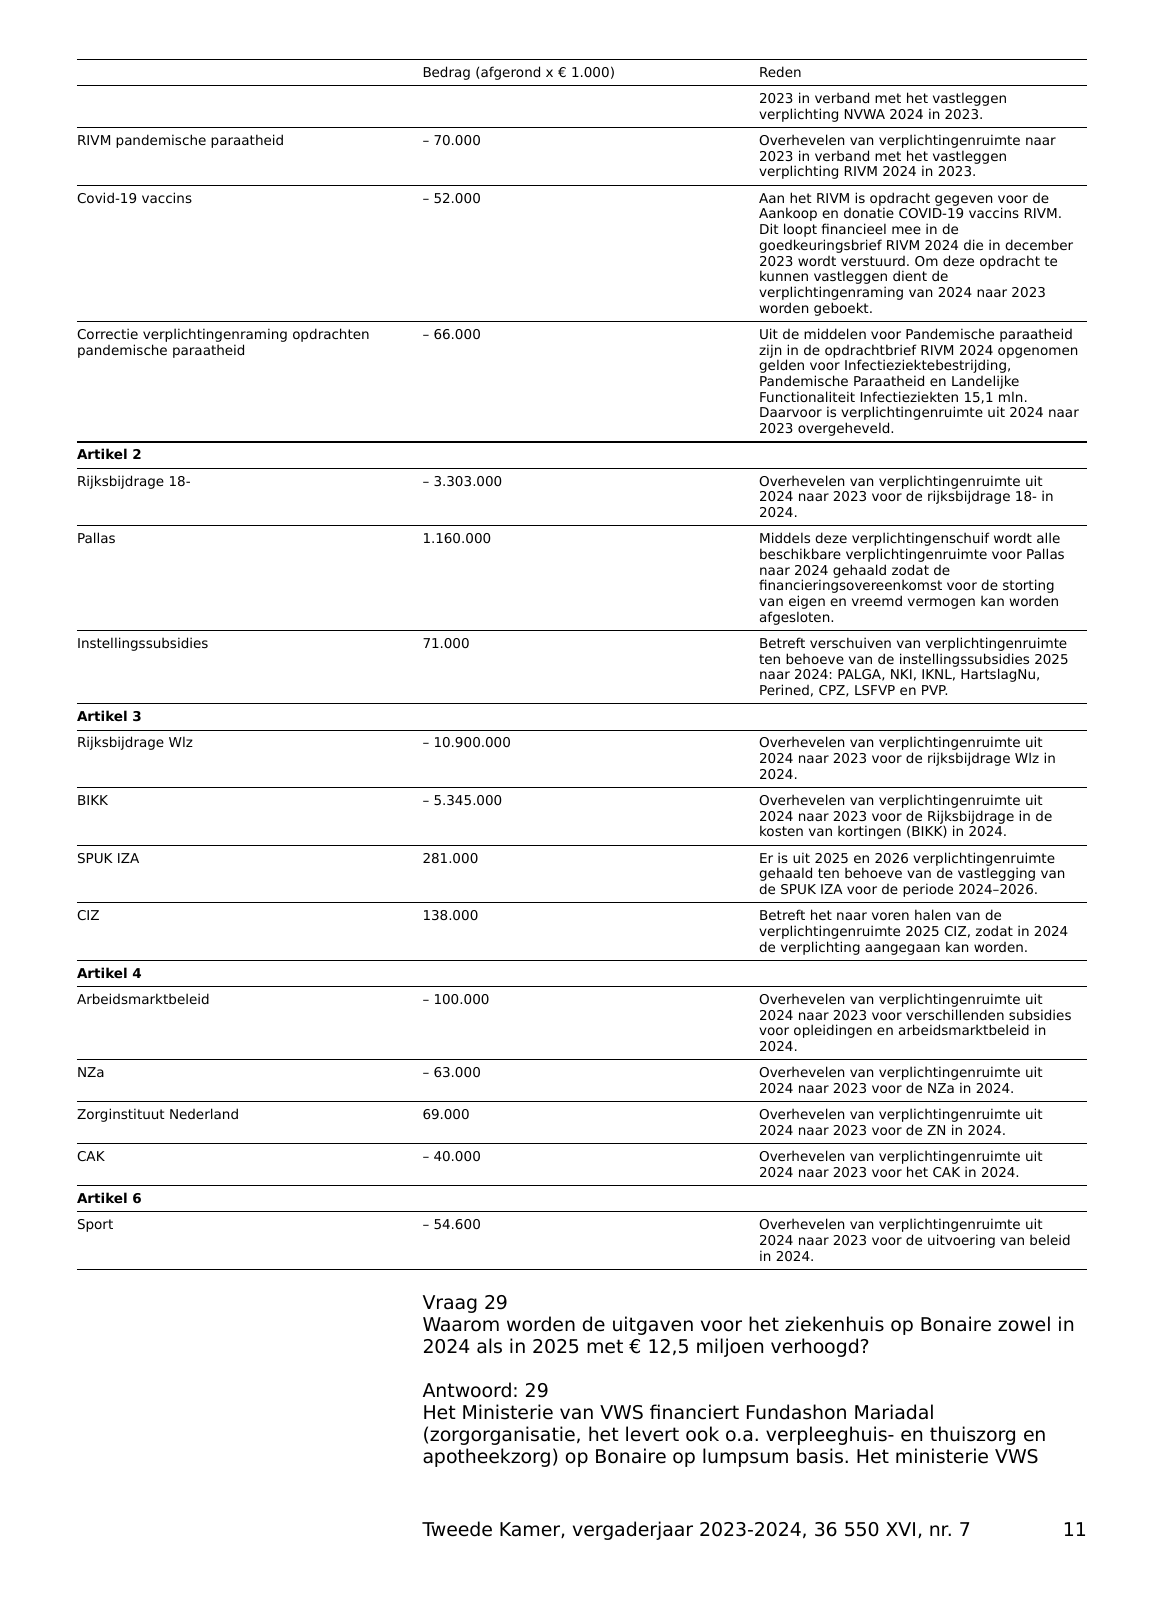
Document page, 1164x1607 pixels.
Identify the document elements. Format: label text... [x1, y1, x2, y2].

table_cell CIZ [77, 903, 416, 960]
table_cell Rijksbijdrage Wlz [77, 731, 416, 787]
table_cell 281.000 [416, 846, 753, 902]
table_cell Overhevelen van verplichtingenruimte uit 2024 naar 2023 voor de uitvoering van beleid in 2024. [753, 1212, 1087, 1269]
text Het Ministerie van VWS financiert Fundashon Mariadal (zorgorganisatie, het levert ook o.a. verpleeghuis- en thuiszorg en apotheekzorg) op Bonaire op lumpsum basis. Het ministerie VWS [422, 1402, 1087, 1468]
table_cell [753, 443, 1087, 468]
table_cell – 52.000 [416, 186, 753, 321]
table_cell – 63.000 [416, 1060, 753, 1101]
table_cell Overhevelen van verplichtingenruimte uit 2024 naar 2023 voor de rijksbijdrage 18- in 2024. [753, 469, 1087, 525]
table_cell [416, 86, 753, 127]
table_cell Covid-19 vaccins [77, 186, 416, 321]
table_cell – 5.345.000 [416, 788, 753, 845]
table_cell – 54.600 [416, 1212, 753, 1269]
table_cell SPUK IZA [77, 846, 416, 902]
table_cell RIVM pandemische paraatheid [77, 128, 416, 185]
table_cell [753, 1186, 1087, 1211]
table_header Bedrag (afgerond x € 1.000) [416, 60, 753, 85]
table_cell – 40.000 [416, 1144, 753, 1185]
table_cell 138.000 [416, 903, 753, 960]
table_cell Overhevelen van verplichtingenruimte uit 2024 naar 2023 voor de rijksbijdrage Wlz in 2024. [753, 731, 1087, 787]
table_cell – 66.000 [416, 322, 753, 441]
table_header Reden [753, 60, 1087, 85]
table_cell CAK [77, 1144, 416, 1185]
table_cell Aan het RIVM is opdracht gegeven voor de Aankoop en donatie COVID-19 vaccins RIVM. Dit loopt financieel mee in de goedkeuringsbrief RIVM 2024 die in december 2023 wordt verstuurd. Om deze opdracht te kunnen vastleggen dient de verplichtingenraming van 2024 naar 2023 worden geboekt. [753, 186, 1087, 321]
table_cell Overhevelen van verplichtingenruimte uit 2024 naar 2023 voor de NZa in 2024. [753, 1060, 1087, 1101]
text Antwoord: 29 [422, 1380, 1087, 1402]
table_cell 2023 in verband met het vastleggen verplichting NVWA 2024 in 2023. [753, 86, 1087, 127]
table_cell – 3.303.000 [416, 469, 753, 525]
table_cell Instellingssubsidies [77, 631, 416, 703]
table_cell Correctie verplichtingenraming opdrachten pandemische paraatheid [77, 322, 416, 441]
table_cell Sport [77, 1212, 416, 1269]
table_cell – 70.000 [416, 128, 753, 185]
table_cell – 100.000 [416, 987, 753, 1059]
text Vraag 29 [422, 1292, 1087, 1314]
table_cell Artikel 4 [77, 961, 753, 986]
table_cell Overhevelen van verplichtingenruimte uit 2024 naar 2023 voor de Rijksbijdrage in de kosten van kortingen (BIKK) in 2024. [753, 788, 1087, 845]
table_cell – 10.900.000 [416, 731, 753, 787]
table_cell Overhevelen van verplichtingenruimte naar 2023 in verband met het vastleggen verplichting RIVM 2024 in 2023. [753, 128, 1087, 185]
table_cell [753, 704, 1087, 729]
table_cell Artikel 6 [77, 1186, 753, 1211]
table_cell [77, 86, 416, 127]
table_cell Middels deze verplichtingenschuif wordt alle beschikbare verplichtingenruimte voor Pallas naar 2024 gehaald zodat de financieringsovereenkomst voor de storting van eigen en vreemd vermogen kan worden afgesloten. [753, 526, 1087, 630]
table_cell BIKK [77, 788, 416, 845]
table_cell Betreft verschuiven van verplichtingenruimte ten behoeve van de instellingssubsidies 2025 naar 2024: PALGA, NKI, IKNL, HartslagNu, Perined, CPZ, LSFVP en PVP. [753, 631, 1087, 703]
table_cell Arbeidsmarktbeleid [77, 987, 416, 1059]
table_cell Zorginstituut Nederland [77, 1102, 416, 1143]
table_cell Betreft het naar voren halen van de verplichtingenruimte 2025 CIZ, zodat in 2024 de verplichting aangegaan kan worden. [753, 903, 1087, 960]
table_cell Uit de middelen voor Pandemische paraatheid zijn in de opdrachtbrief RIVM 2024 opgenomen gelden voor Infectieziektebestrijding, Pandemische Paraatheid en Landelijke Functionaliteit Infectieziekten 15,1 mln. Daarvoor is verplichtingenruimte uit 2024 naar 2023 overgeheveld. [753, 322, 1087, 441]
table_cell Overhevelen van verplichtingenruimte uit 2024 naar 2023 voor het CAK in 2024. [753, 1144, 1087, 1185]
table_cell 69.000 [416, 1102, 753, 1143]
table_cell NZa [77, 1060, 416, 1101]
table_cell Er is uit 2025 en 2026 verplichtingenruimte gehaald ten behoeve van de vastlegging van de SPUK IZA voor de periode 2024–2026. [753, 846, 1087, 902]
table_cell Artikel 3 [77, 704, 753, 729]
table_cell Artikel 2 [77, 443, 753, 468]
table_cell Pallas [77, 526, 416, 630]
table_header [77, 60, 416, 85]
table_cell 71.000 [416, 631, 753, 703]
table_cell Overhevelen van verplichtingenruimte uit 2024 naar 2023 voor de ZN in 2024. [753, 1102, 1087, 1143]
table_cell Rijksbijdrage 18- [77, 469, 416, 525]
text Waarom worden de uitgaven voor het ziekenhuis op Bonaire zowel in 2024 als in 2025 met € 12,5 miljoen verhoogd? [422, 1314, 1087, 1358]
table_cell [753, 961, 1087, 986]
table_cell Overhevelen van verplichtingenruimte uit 2024 naar 2023 voor verschillenden subsidies voor opleidingen en arbeidsmarktbeleid in 2024. [753, 987, 1087, 1059]
table_cell 1.160.000 [416, 526, 753, 630]
